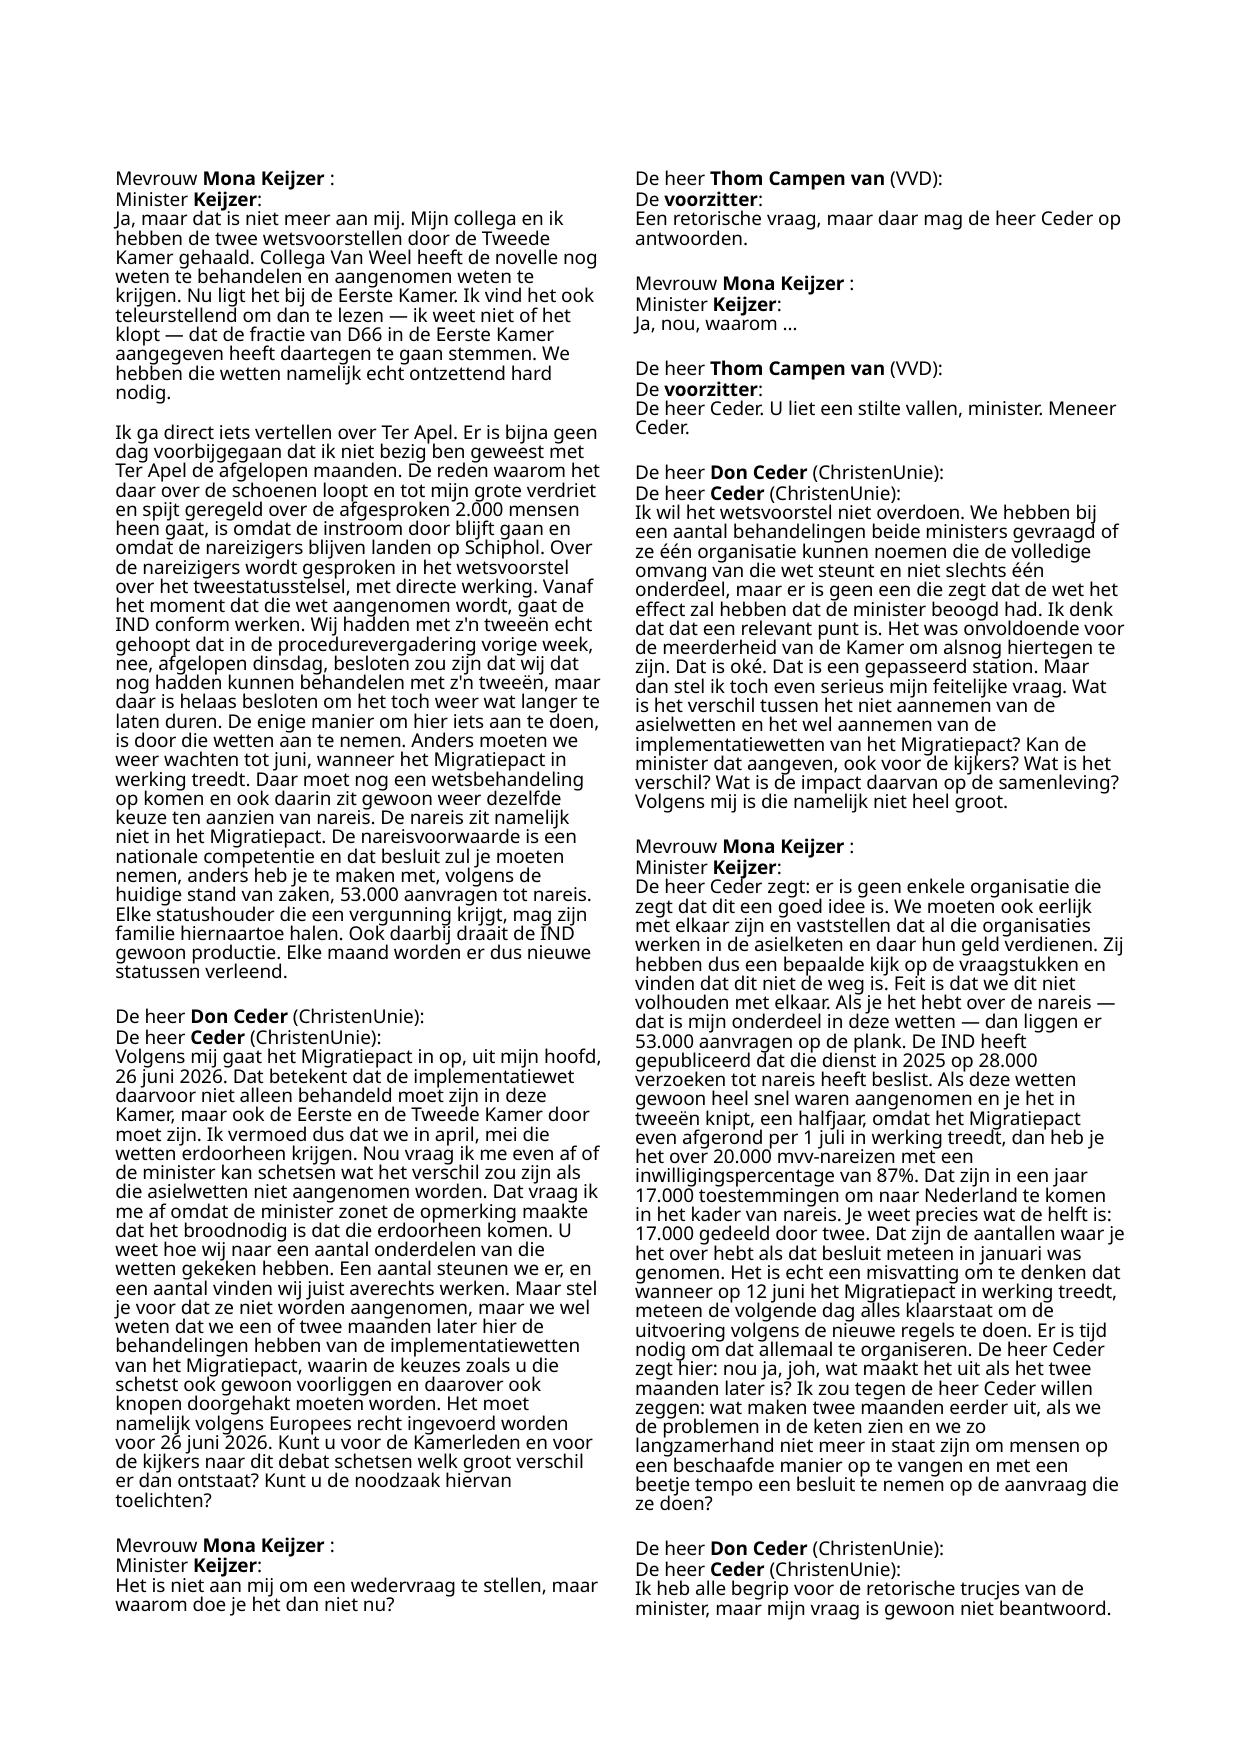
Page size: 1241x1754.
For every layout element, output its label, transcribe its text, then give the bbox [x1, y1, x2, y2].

text Mevrouw Mona Keijzer : [115, 1532, 605, 1557]
text Minister Keijzer: [635, 859, 1125, 878]
text De voorzitter: [635, 381, 1125, 400]
text De heer Ceder (ChristenUnie): [635, 1561, 1125, 1580]
text Het is niet aan mij om een wedervraag te stellen, maar waarom doe je het dan niet nu? [115, 1577, 605, 1615]
text Ik heb alle begrip voor de retorische trucjes van de minister, maar mijn vraag is gewoon niet beantwoord. [635, 1580, 1125, 1619]
text Volgens mij gaat het Migratiepact in op, uit mijn hoofd, 26 juni 2026. Dat betekent dat de implementatiewet daarvoor niet alleen behandeld moet zijn in deze Kamer, maar ook de Eerste en de Tweede Kamer door moet zijn. Ik vermoed dus dat we in april, mei die wetten erdoorheen krijgen. Nou vraag ik me even af of de minister kan schetsen wat het verschil zou zijn als die asielwetten niet aangenomen worden. Dat vraag ik me af omdat de minister zonet de opmerking maakte dat het broodnodig is dat die erdoorheen komen. U weet hoe wij naar een aantal onderdelen van die wetten gekeken hebben. Een aantal steunen we er, en een aantal vinden wij juist averechts werken. Maar stel je voor dat ze niet worden aangenomen, maar we wel weten dat we een of twee maanden later hier de behandelingen hebben van de implementatiewetten van het Migratiepact, waarin de keuzes zoals u die schetst ook gewoon voorliggen en daarover ook knopen doorgehakt moeten worden. Het moet namelijk volgens Europees recht ingevoerd worden voor 26 juni 2026. Kunt u voor de Kamerleden en voor de kijkers naar dit debat schetsen welk groot verschil er dan ontstaat? Kunt u de noodzaak hiervan toelichten? [115, 1048, 605, 1511]
text De heer Ceder (ChristenUnie): [635, 485, 1125, 504]
text Ja, maar dat is niet meer aan mij. Mijn collega en ik hebben de twee wetsvoorstellen door de Tweede Kamer gehaald. Collega Van Weel heeft de novelle nog weten te behandelen en aangenomen weten te krijgen. Nu ligt het bij de Eerste Kamer. Ik vind het ook teleurstellend om dan te lezen — ik weet niet of het klopt — dat de fractie van D66 in de Eerste Kamer aangegeven heeft daartegen te gaan stemmen. We hebben die wetten namelijk echt ontzettend hard nodig. [115, 210, 605, 403]
text Ja, nou, waarom … [635, 315, 1125, 334]
text Mevrouw Mona Keijzer : [635, 270, 1125, 296]
text De heer Ceder. U liet een stilte vallen, minister. Meneer Ceder. [635, 400, 1125, 438]
text De heer Don Ceder (ChristenUnie): [635, 459, 1125, 485]
text De heer Thom Campen van (VVD): [635, 355, 1125, 381]
text Ik wil het wetsvoorstel niet overdoen. We hebben bij een aantal behandelingen beide ministers gevraagd of ze één organisatie kunnen noemen die de volledige omvang van die wet steunt en niet slechts één onderdeel, maar er is geen een die zegt dat de wet het effect zal hebben dat de minister beoogd had. Ik denk dat dat een relevant punt is. Het was onvoldoende voor de meerderheid van de Kamer om alsnog hiertegen te zijn. Dat is oké. Dat is een gepasseerd station. Maar dan stel ik toch even serieus mijn feitelijke vraag. Wat is het verschil tussen het niet aannemen van de asielwetten en het wel aannemen van de implementatiewetten van het Migratiepact? Kan de minister dat aangeven, ook voor de kijkers? Wat is het verschil? Wat is de impact daarvan op de samenleving? Volgens mij is die namelijk niet heel groot. [635, 504, 1125, 813]
text Minister Keijzer: [115, 1557, 605, 1577]
text Minister Keijzer: [115, 191, 605, 210]
text Minister Keijzer: [635, 296, 1125, 315]
text De heer Thom Campen van (VVD): [635, 165, 1125, 191]
text Mevrouw Mona Keijzer : [115, 165, 605, 191]
text De heer Don Ceder (ChristenUnie): [635, 1535, 1125, 1561]
text De voorzitter: [635, 191, 1125, 210]
text Ik ga direct iets vertellen over Ter Apel. Er is bijna geen dag voorbijgegaan dat ik niet bezig ben geweest met Ter Apel de afgelopen maanden. De reden waarom het daar over de schoenen loopt en tot mijn grote verdriet en spijt geregeld over de afgesproken 2.000 mensen heen gaat, is omdat de instroom door blijft gaan en omdat de nareizigers blijven landen op Schiphol. Over de nareizigers wordt gesproken in het wetsvoorstel over het tweestatusstelsel, met directe werking. Vanaf het moment dat die wet aangenomen wordt, gaat de IND conform werken. Wij hadden met z'n tweeën echt gehoopt dat in de procedurevergadering vorige week, nee, afgelopen dinsdag, besloten zou zijn dat wij dat nog hadden kunnen behandelen met z'n tweeën, maar daar is helaas besloten om het toch weer wat langer te laten duren. De enige manier om hier iets aan te doen, is door die wetten aan te nemen. Anders moeten we weer wachten tot juni, wanneer het Migratiepact in werking treedt. Daar moet nog een wetsbehandeling op komen en ook daarin zit gewoon weer dezelfde keuze ten aanzien van nareis. De nareis zit namelijk niet in het Migratiepact. De nareisvoorwaarde is een nationale competentie en dat besluit zul je moeten nemen, anders heb je te maken met, volgens de huidige stand van zaken, 53.000 aanvragen tot nareis. Elke statushouder die een vergunning krijgt, mag zijn familie hiernaartoe halen. Ook daarbij draait de IND gewoon productie. Elke maand worden er dus nieuwe statussen verleend. [115, 424, 605, 983]
text Mevrouw Mona Keijzer : [635, 833, 1125, 859]
text De heer Ceder (ChristenUnie): [115, 1029, 605, 1048]
text Een retorische vraag, maar daar mag de heer Ceder op antwoorden. [635, 210, 1125, 249]
text De heer Ceder zegt: er is geen enkele organisatie die zegt dat dit een goed idee is. We moeten ook eerlijk met elkaar zijn en vaststellen dat al die organisaties werken in de asielketen en daar hun geld verdienen. Zij hebben dus een bepaalde kijk op de vraagstukken en vinden dat dit niet de weg is. Feit is dat we dit niet volhouden met elkaar. Als je het hebt over de nareis — dat is mijn onderdeel in deze wetten — dan liggen er 53.000 aanvragen op de plank. De IND heeft gepubliceerd dat die dienst in 2025 op 28.000 verzoeken tot nareis heeft beslist. Als deze wetten gewoon heel snel waren aangenomen en je het in tweeën knipt, een halfjaar, omdat het Migratiepact even afgerond per 1 juli in werking treedt, dan heb je het over 20.000 mvv-nareizen met een inwilligingspercentage van 87%. Dat zijn in een jaar 17.000 toestemmingen om naar Nederland te komen in het kader van nareis. Je weet precies wat de helft is: 17.000 gedeeld door twee. Dat zijn de aantallen waar je het over hebt als dat besluit meteen in januari was genomen. Het is echt een misvatting om te denken dat wanneer op 12 juni het Migratiepact in werking treedt, meteen de volgende dag alles klaarstaat om de uitvoering volgens de nieuwe regels te doen. Er is tijd nodig om dat allemaal te organiseren. De heer Ceder zegt hier: nou ja, joh, wat maakt het uit als het twee maanden later is? Ik zou tegen de heer Ceder willen zeggen: wat maken twee maanden eerder uit, als we de problemen in de keten zien en we zo langzamerhand niet meer in staat zijn om mensen op een beschaafde manier op te vangen en met een beetje tempo een besluit te nemen op de aanvraag die ze doen? [635, 878, 1125, 1514]
text De heer Don Ceder (ChristenUnie): [115, 1003, 605, 1029]
